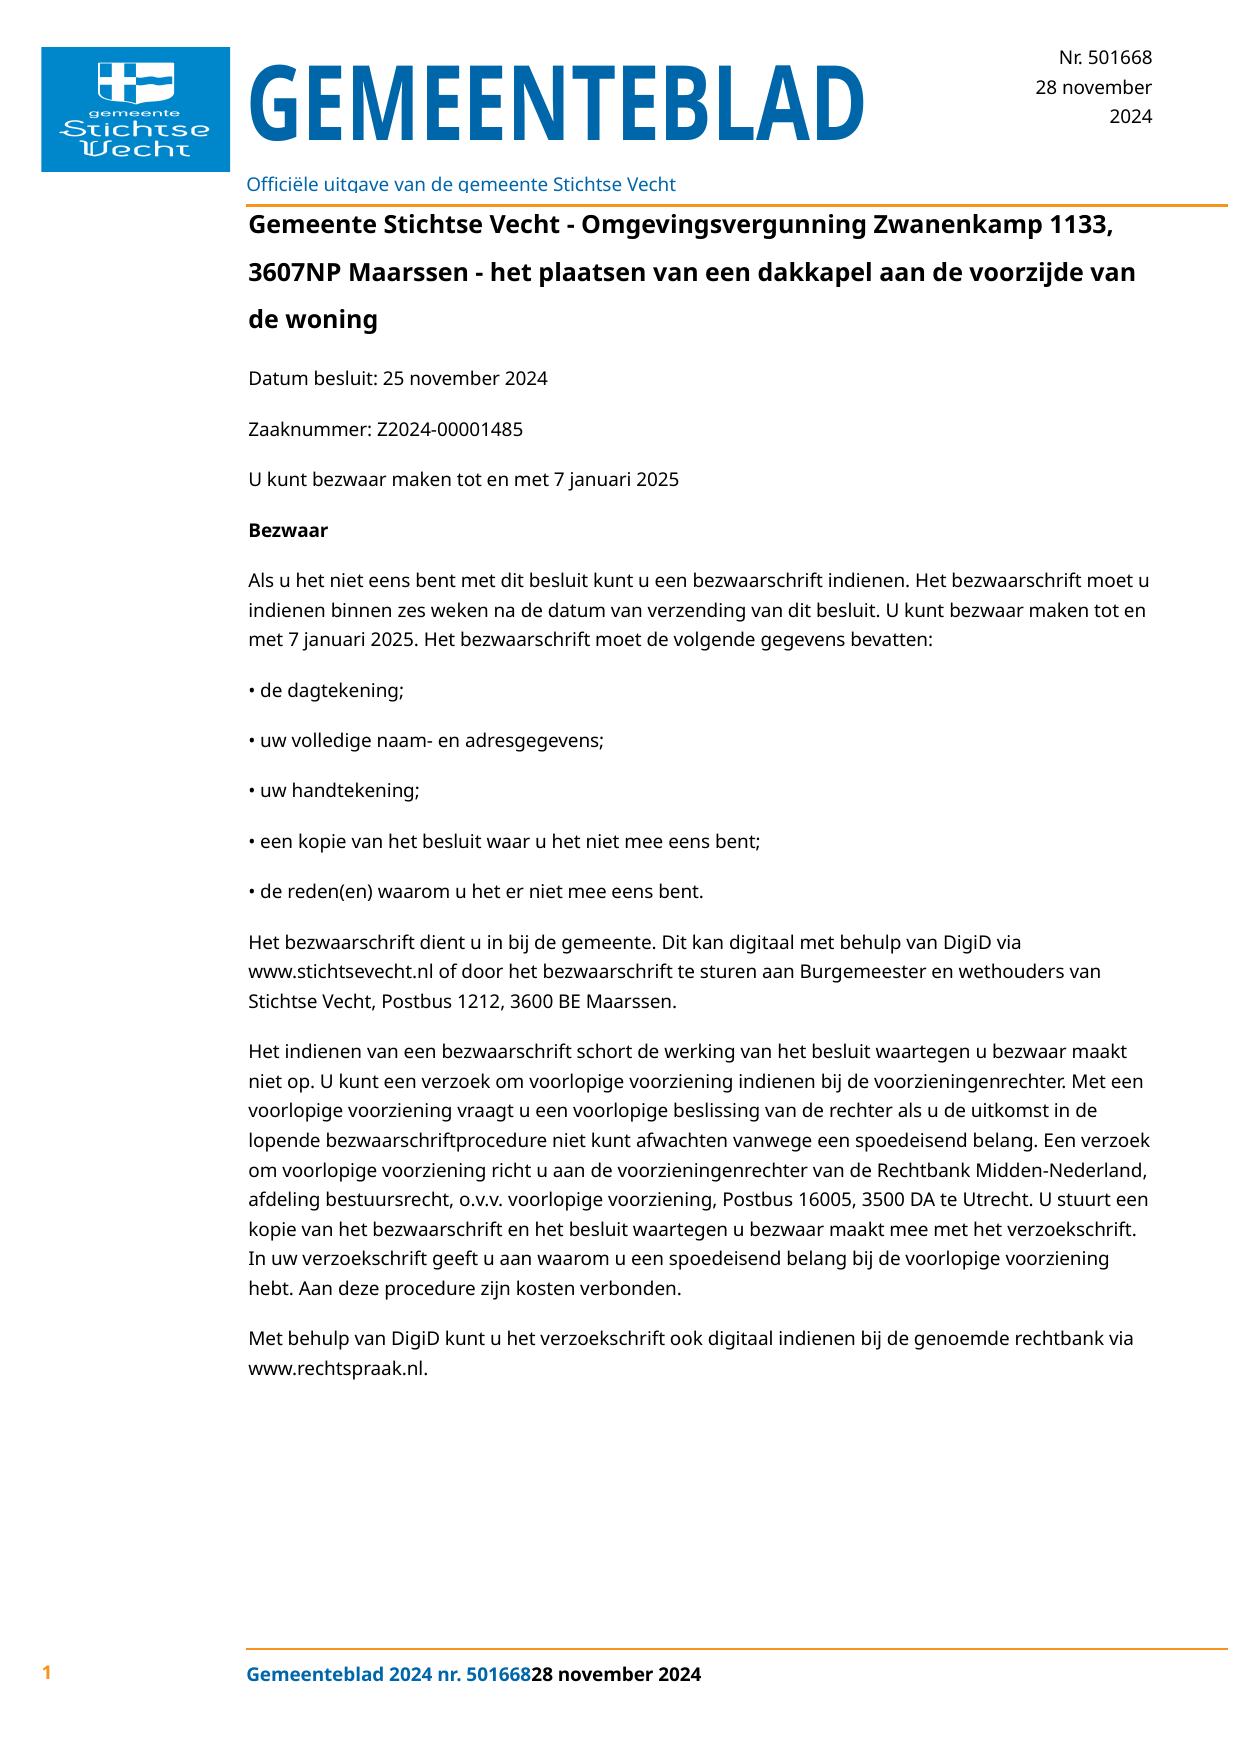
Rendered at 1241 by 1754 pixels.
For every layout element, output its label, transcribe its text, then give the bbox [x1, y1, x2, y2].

text Het indienen van een bezwaarschrift schort de werking van het besluit waartegen u bezwaar maakt niet op. U kunt een verzoek om voorlopige voorziening indienen bij de voorzieningenrechter. Met een voorlopige voorziening vraagt u een voorlopige beslissing van de rechter als u de uitkomst in de lopende bezwaarschriftprocedure niet kunt afwachten vanwege een spoedeisend belang. Een verzoek om voorlopige voorziening richt u aan de voorzieningenrechter van de Rechtbank Midden-Nederland, afdeling bestuursrecht, o.v.v. voorlopige voorziening, Postbus 16005, 3500 DA te Utrecht. U stuurt een kopie van het bezwaarschrift en het besluit waartegen u bezwaar maakt mee met het verzoekschrift. In uw verzoekschrift geeft u aan waarom u een spoedeisend belang bij de voorlopige voorziening hebt. Aan deze procedure zijn kosten verbonden. [248, 1038, 1152, 1301]
text Als u het niet eens bent met dit besluit kunt u een bezwaarschrift indienen. Het bezwaarschrift moet u indienen binnen zes weken na de datum van verzending van dit besluit. U kunt bezwaar maken tot en met 7 januari 2025. Het bezwaarschrift moet de volgende gegevens bevatten: [248, 567, 1152, 652]
text Met behulp van DigiD kunt u het verzoekschrift ook digitaal indienen bij de genoemde rechtbank via www.rechtspraak.nl. [248, 1326, 1152, 1381]
text • een kopie van het besluit waar u het niet mee eens bent; [248, 828, 1152, 854]
text Zaaknummer: Z2024-00001485 [248, 416, 1152, 442]
picture [137, 63, 174, 103]
picture [99, 63, 135, 101]
text Datum besluit: 25 november 2024 [248, 366, 1152, 391]
text • de reden(en) waarom u het er niet mee eens bent. [248, 878, 1152, 904]
text • de dagtekening; [248, 677, 1152, 702]
text • uw volledige naam- en adresgegevens; [248, 727, 1152, 753]
text Het bezwaarschrift dient u in bij de gemeente. Dit kan digitaal met behulp van DigiD via www.stichtsevecht.nl of door het bezwaarschrift te sturen aan Burgemeester en wethouders van Stichtse Vecht, Postbus 1212, 3600 BE Maarssen. [248, 929, 1152, 1014]
text Gemeente Stichtse Vecht - Omgevingsvergunning Zwanenkamp 1133, 3607NP Maarssen - het plaatsen van een dakkapel aan de voorzijde van de woning [248, 207, 1152, 336]
text U kunt bezwaar maken tot en met 7 januari 2025 [248, 466, 1152, 492]
text Bezwaar [248, 517, 1152, 542]
text • uw handtekening; [248, 778, 1152, 803]
